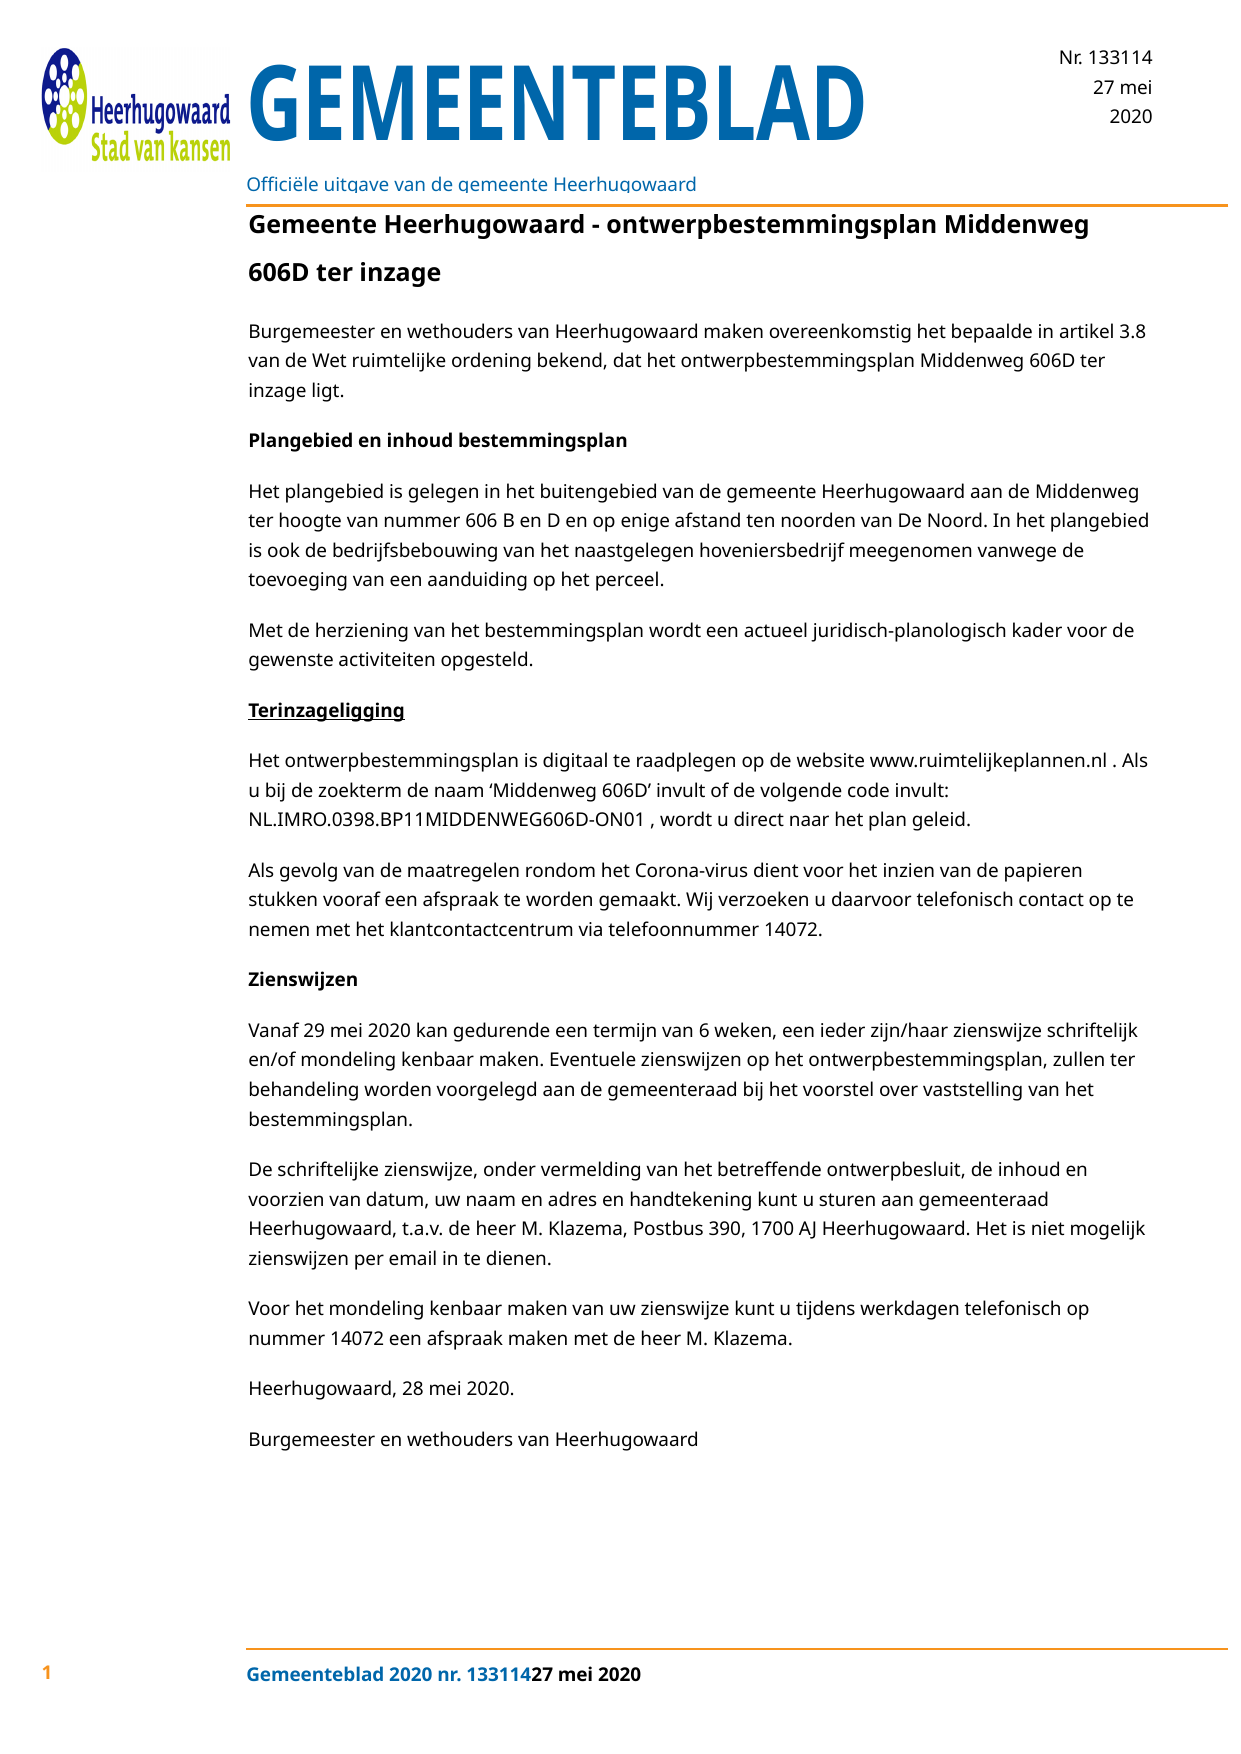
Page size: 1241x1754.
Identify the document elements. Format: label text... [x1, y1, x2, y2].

text Het plangebied is gelegen in het buitengebied van de gemeente Heerhugowaard aan de Middenweg ter hoogte van nummer 606 B en D en op enige afstand ten noorden van De Noord. In het plangebied is ook de bedrijfsbebouwing van het naastgelegen hoveniersbedrijf meegenomen vanwege de toevoeging van een aanduiding op het perceel. [248, 478, 1152, 592]
text Heerhugowaard, 28 mei 2020. [248, 1375, 1152, 1401]
text Terinzageligging [248, 697, 1152, 723]
text Burgemeester en wethouders van Heerhugowaard [248, 1426, 1152, 1452]
text Gemeente Heerhugowaard - ontwerpbestemmingsplan Middenweg 606D ter inzage [248, 207, 1152, 288]
text Zienswijzen [248, 967, 1152, 992]
text Het ontwerpbestemmingsplan is digitaal te raadplegen op de website www.ruimtelijkeplannen.nl . Als u bij de zoekterm de naam ‘Middenweg 606D’ invult of de volgende code invult: NL.IMRO.0398.BP11MIDDENWEG606D-ON01 , wordt u direct naar het plan geleid. [248, 747, 1152, 832]
text Plangebied en inhoud bestemmingsplan [248, 427, 1152, 453]
text Burgemeester en wethouders van Heerhugowaard maken overeenkomstig het bepaalde in artikel 3.8 van de Wet ruimtelijke ordening bekend, dat het ontwerpbestemmingsplan Middenweg 606D ter inzage ligt. [248, 318, 1152, 403]
text Vanaf 29 mei 2020 kan gedurende een termijn van 6 weken, een ieder zijn/haar zienswijze schriftelijk en/of mondeling kenbaar maken. Eventuele zienswijzen op het ontwerpbestemmingsplan, zullen ter behandeling worden voorgelegd aan de gemeenteraad bij het voorstel over vaststelling van het bestemmingsplan. [248, 1017, 1152, 1132]
text Als gevolg van de maatregelen rondom het Corona-virus dient voor het inzien van de papieren stukken vooraf een afspraak te worden gemaakt. Wij verzoeken u daarvoor telefonisch contact op te nemen met het klantcontactcentrum via telefoonnummer 14072. [248, 857, 1152, 942]
text De schriftelijke zienswijze, onder vermelding van het betreffende ontwerpbesluit, de inhoud en voorzien van datum, uw naam en adres en handtekening kunt u sturen aan gemeenteraad Heerhugowaard, t.a.v. de heer M. Klazema, Postbus 390, 1700 AJ Heerhugowaard. Het is niet mogelijk zienswijzen per email in te dienen. [248, 1156, 1152, 1271]
text Voor het mondeling kenbaar maken van uw zienswijze kunt u tijdens werkdagen telefonisch op nummer 14072 een afspraak maken met de heer M. Klazema. [248, 1295, 1152, 1351]
picture [41, 47, 231, 172]
text Met de herziening van het bestemmingsplan wordt een actueel juridisch-planologisch kader voor de gewenste activiteiten opgesteld. [248, 617, 1152, 672]
